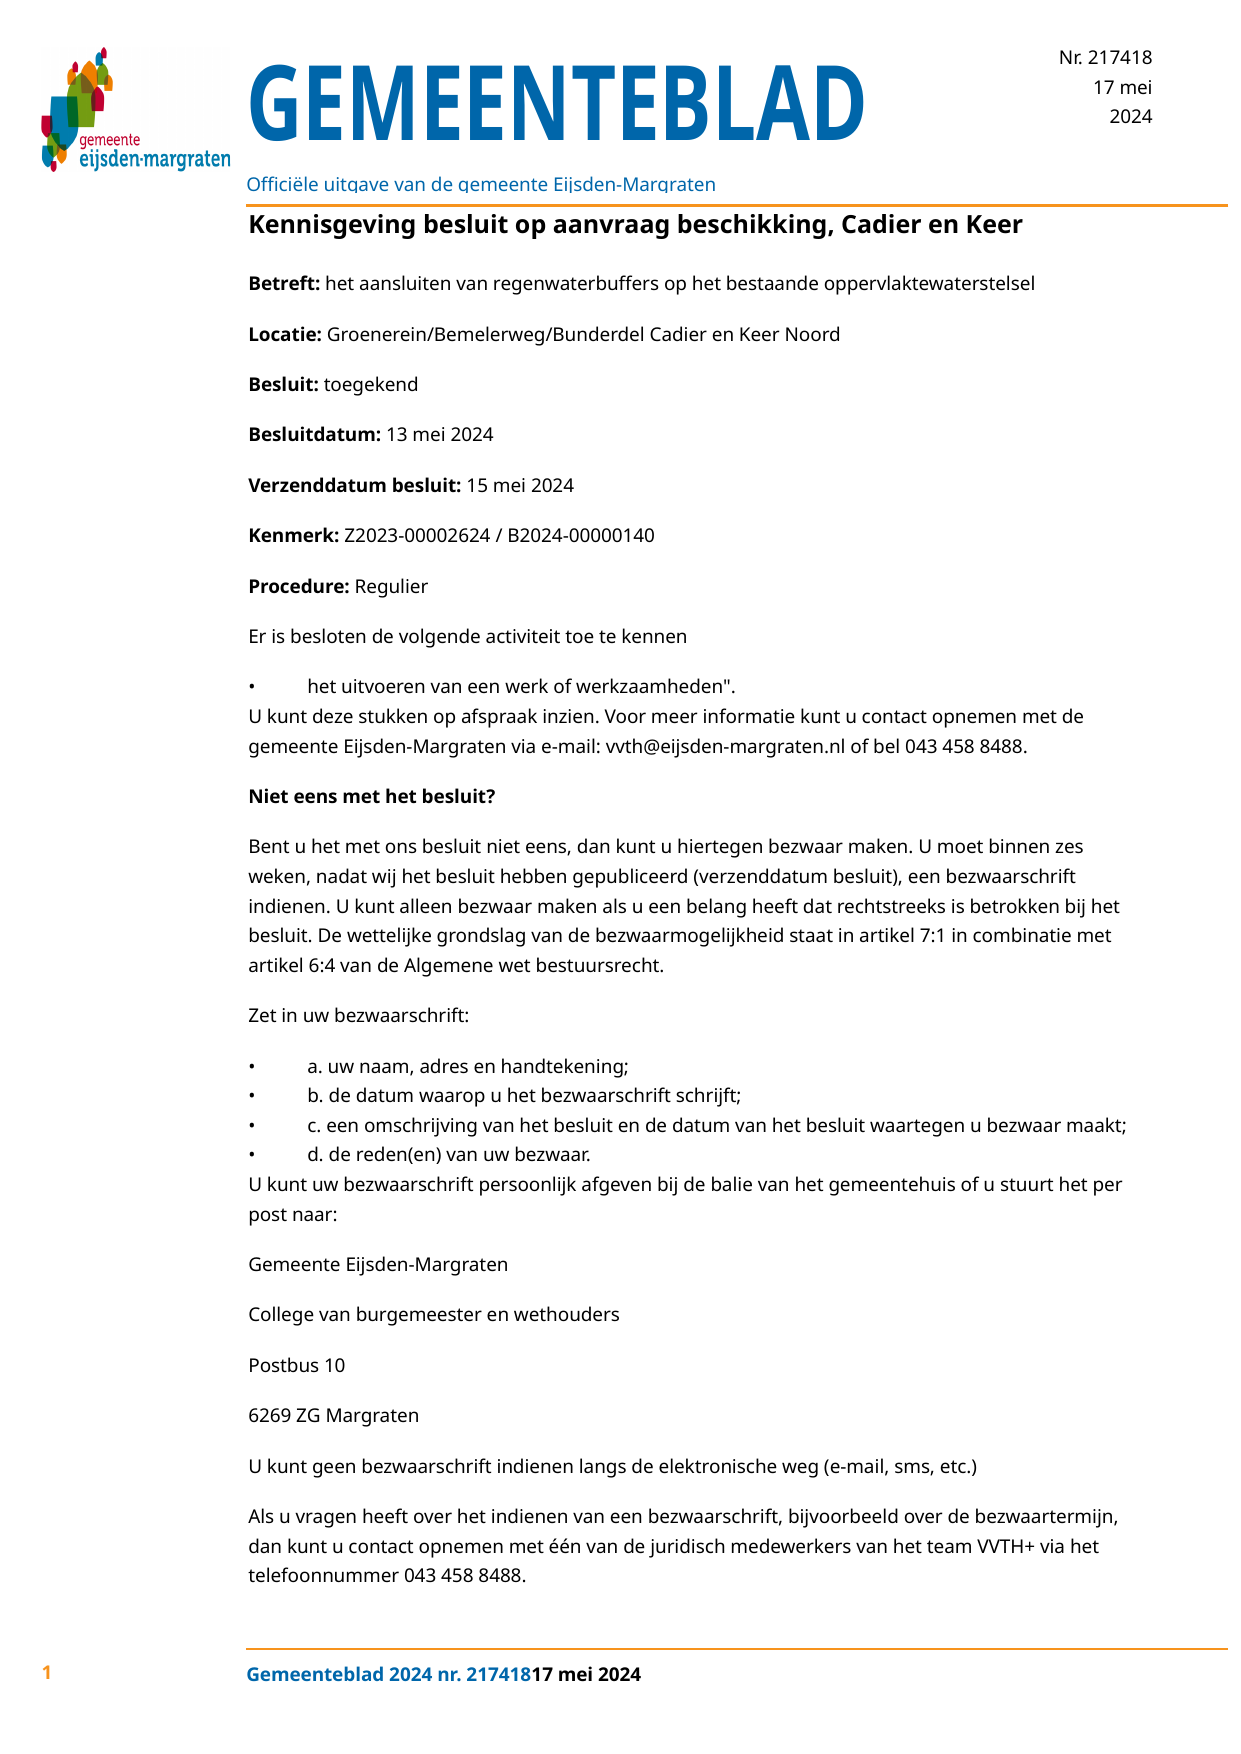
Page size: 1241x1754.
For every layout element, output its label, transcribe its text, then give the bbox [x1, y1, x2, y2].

text U kunt uw bezwaarschrift persoonlijk afgeven bij de balie van het gemeentehuis of u stuurt het per post naar: [248, 1171, 1152, 1226]
picture [41, 47, 231, 172]
text Postbus 10 [248, 1352, 1152, 1378]
text College van burgemeester en wethouders [248, 1302, 1152, 1327]
text U kunt geen bezwaarschrift indienen langs de elektronische weg (e-mail, sms, etc.) [248, 1453, 1152, 1478]
text Niet eens met het besluit? [248, 783, 1152, 809]
text Verzenddatum besluit: 15 mei 2024 [248, 472, 1152, 498]
list a. uw naam, adres en handtekening; [248, 1053, 1152, 1078]
text Betreft: het aansluiten van regenwaterbuffers op het bestaande oppervlaktewaterstelsel [248, 270, 1152, 296]
text Zet in uw bezwaarschrift: [248, 1002, 1152, 1028]
text Kennisgeving besluit op aanvraag beschikking, Cadier en Keer [248, 207, 1152, 241]
list c. een omschrijving van het besluit en de datum van het besluit waartegen u bezwaar maakt; [248, 1112, 1152, 1138]
text Besluitdatum: 13 mei 2024 [248, 422, 1152, 447]
text U kunt deze stukken op afspraak inzien. Voor meer informatie kunt u contact opnemen met de gemeente Eijsden-Margraten via e-mail: vvth@eijsden-margraten.nl of bel 043 458 8488. [248, 703, 1152, 758]
text Als u vragen heeft over het indienen van een bezwaarschrift, bijvoorbeeld over de bezwaartermijn, dan kunt u contact opnemen met één van de juridisch medewerkers van het team VVTH+ via het telefoonnummer 043 458 8488. [248, 1503, 1152, 1588]
text Gemeente Eijsden-Margraten [248, 1251, 1152, 1277]
list het uitvoeren van een werk of werkzaamheden". [248, 674, 1152, 699]
text Besluit: toegekend [248, 371, 1152, 397]
text 6269 ZG Margraten [248, 1402, 1152, 1428]
list b. de datum waarop u het bezwaarschrift schrijft; [248, 1082, 1152, 1108]
text Kenmerk: Z2023-00002624 / B2024-00000140 [248, 522, 1152, 548]
text Bent u het met ons besluit niet eens, dan kunt u hiertegen bezwaar maken. U moet binnen zes weken, nadat wij het besluit hebben gepubliceerd (verzenddatum besluit), een bezwaarschrift indienen. U kunt alleen bezwaar maken als u een belang heeft dat rechtstreeks is betrokken bij het besluit. De wettelijke grondslag van de bezwaarmogelijkheid staat in artikel 7:1 in combinatie met artikel 6:4 van de Algemene wet bestuursrecht. [248, 834, 1152, 978]
text Procedure: Regulier [248, 573, 1152, 598]
text Locatie: Groenerein/Bemelerweg/Bunderdel Cadier en Keer Noord [248, 321, 1152, 346]
text Er is besloten de volgende activiteit toe te kennen [248, 623, 1152, 649]
list d. de reden(en) van uw bezwaar. [248, 1142, 1152, 1167]
